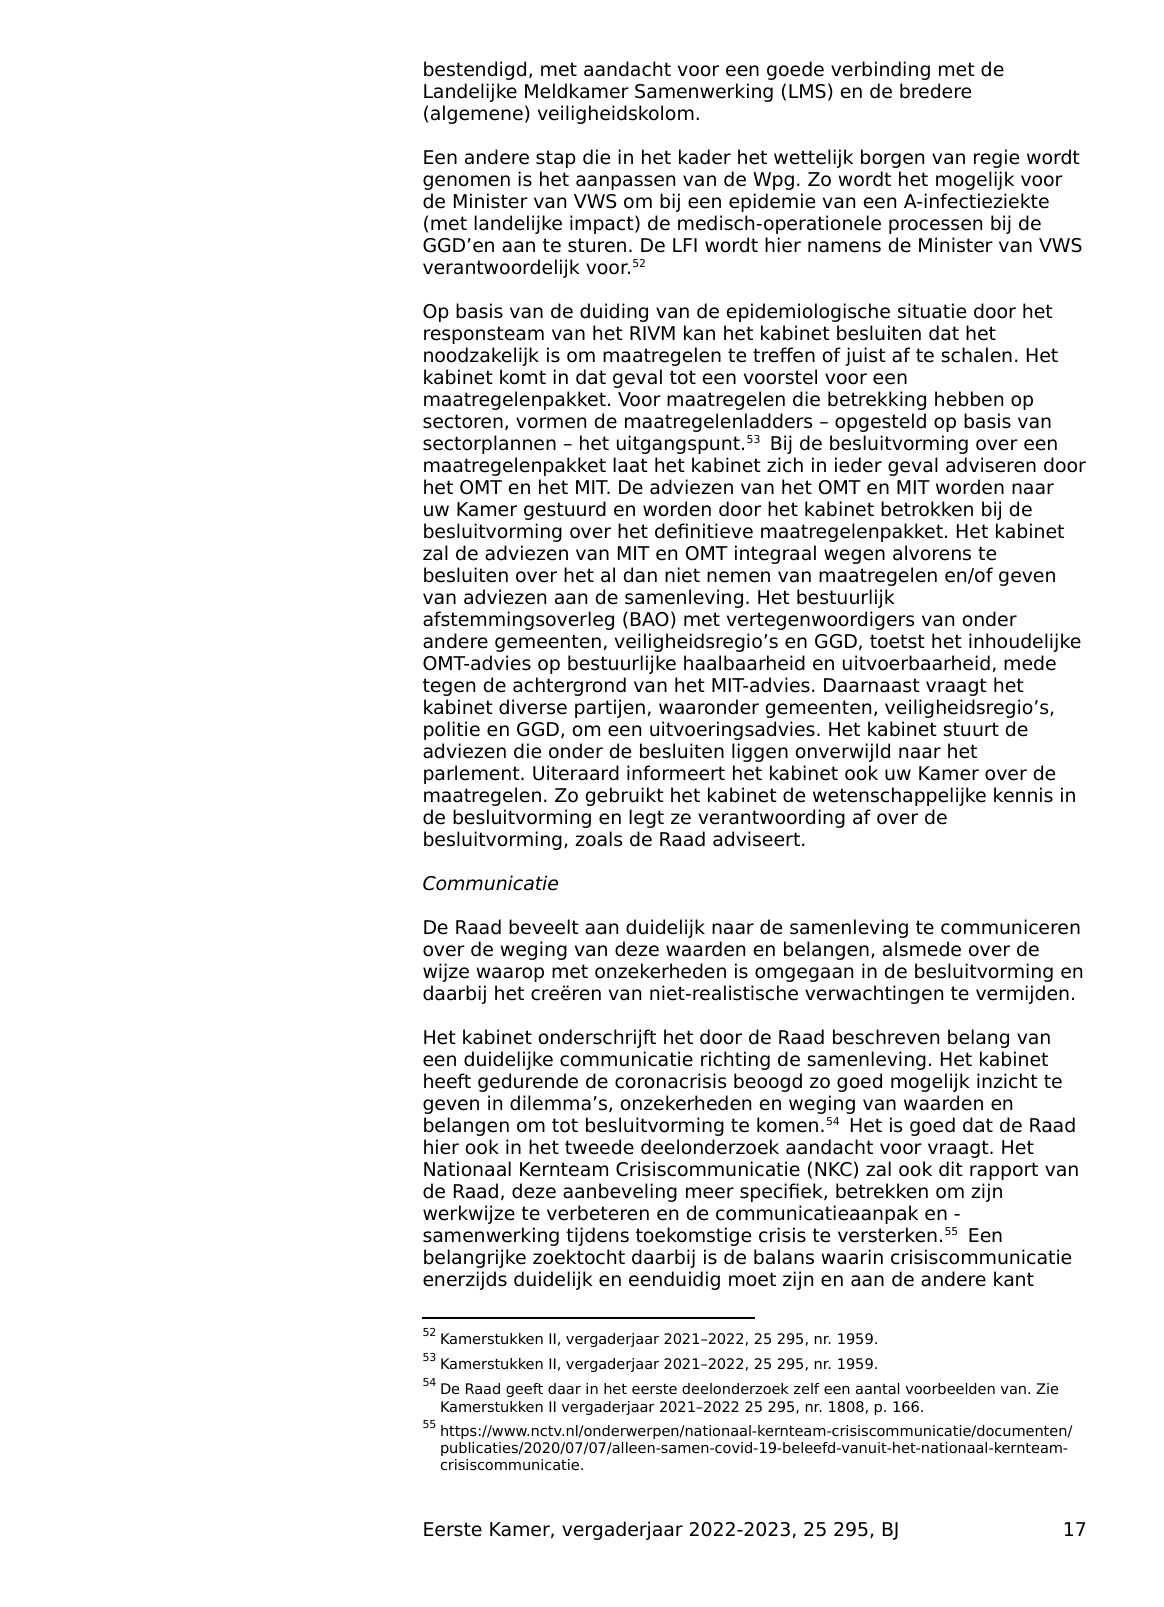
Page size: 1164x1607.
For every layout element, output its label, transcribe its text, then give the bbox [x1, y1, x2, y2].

text De Raad beveelt aan duidelijk naar de samenleving te communiceren over de weging van deze waarden en belangen, alsmede over de wijze waarop met onzekerheden is omgegaan in de besluitvorming en daarbij het creëren van niet-realistische verwachtingen te vermijden. [422, 917, 1087, 1005]
text Een andere stap die in het kader het wettelijk borgen van regie wordt genomen is het aanpassen van de Wpg. Zo wordt het mogelijk voor de Minister van VWS om bij een epidemie van een A-infectieziekte (met landelijke impact) de medisch-operationele processen bij de GGD’en aan te sturen. De LFI wordt hier namens de Minister van VWS verantwoordelijk voor. [422, 147, 1087, 279]
text Op basis van de duiding van de epidemiologische situatie door het responsteam van het RIVM kan het kabinet besluiten dat het noodzakelijk is om maatregelen te treffen of juist af te schalen. Het kabinet komt in dat geval tot een voorstel voor een maatregelenpakket. Voor maatregelen die betrekking hebben op sectoren, vormen de maatregelenladders – opgesteld op basis van sectorplannen – het uitgangspunt. Bij de besluitvorming over een maatregelenpakket laat het kabinet zich in ieder geval adviseren door het OMT en het MIT. De adviezen van het OMT en MIT worden naar uw Kamer gestuurd en worden door het kabinet betrokken bij de besluitvorming over het definitieve maatregelenpakket. Het kabinet zal de adviezen van MIT en OMT integraal wegen alvorens te besluiten over het al dan niet nemen van maatregelen en/of geven van adviezen aan de samenleving. Het bestuurlijk afstemmingsoverleg (BAO) met vertegenwoordigers van onder andere gemeenten, veiligheidsregio’s en GGD, toetst het inhoudelijke OMT-advies op bestuurlijke haalbaarheid en uitvoerbaarheid, mede tegen de achtergrond van het MIT-advies. Daarnaast vraagt het kabinet diverse partijen, waaronder gemeenten, veiligheidsregio’s, politie en GGD, om een uitvoeringsadvies. Het kabinet stuurt de adviezen die onder de besluiten liggen onverwijld naar het parlement. Uiteraard informeert het kabinet ook uw Kamer over de maatregelen. Zo gebruikt het kabinet de wetenschappelijke kennis in de besluitvorming en legt ze verantwoording af over de besluitvorming, zoals de Raad adviseert. [422, 301, 1087, 851]
text https://www.nctv.nl/onderwerpen/nationaal-kernteam-crisiscommunicatie/documenten/publicaties/2020/07/07/alleen-samen-covid-19-beleefd-vanuit-het-nationaal-kernteam-crisiscommunicatie. [422, 1418, 1087, 1474]
text bestendigd, met aandacht voor een goede verbinding met de Landelijke Meldkamer Samenwerking (LMS) en de bredere (algemene) veiligheidskolom. [422, 59, 1087, 125]
text Kamerstukken II, vergaderjaar 2021–2022, 25 295, nr. 1959. [422, 1352, 1087, 1374]
subtitle Communicatie [422, 873, 1087, 895]
text De Raad geeft daar in het eerste deelonderzoek zelf een aantal voorbeelden van. Zie Kamerstukken II vergaderjaar 2021–2022 25 295, nr. 1808, p. 166. [422, 1377, 1087, 1416]
text Kamerstukken II, vergaderjaar 2021–2022, 25 295, nr. 1959. [422, 1327, 1087, 1349]
text Het kabinet onderschrijft het door de Raad beschreven belang van een duidelijke communicatie richting de samenleving. Het kabinet heeft gedurende de coronacrisis beoogd zo goed mogelijk inzicht te geven in dilemma’s, onzekerheden en weging van waarden en belangen om tot besluitvorming te komen. Het is goed dat de Raad hier ook in het tweede deelonderzoek aandacht voor vraagt. Het Nationaal Kernteam Crisiscommunicatie (NKC) zal ook dit rapport van de Raad, deze aanbeveling meer specifiek, betrekken om zijn werkwijze te verbeteren en de communicatieaanpak en -samenwerking tijdens toekomstige crisis te versterken. Een belangrijke zoektocht daarbij is de balans waarin crisiscommunicatie enerzijds duidelijk en eenduidig moet zijn en aan de andere kant [422, 1027, 1087, 1291]
